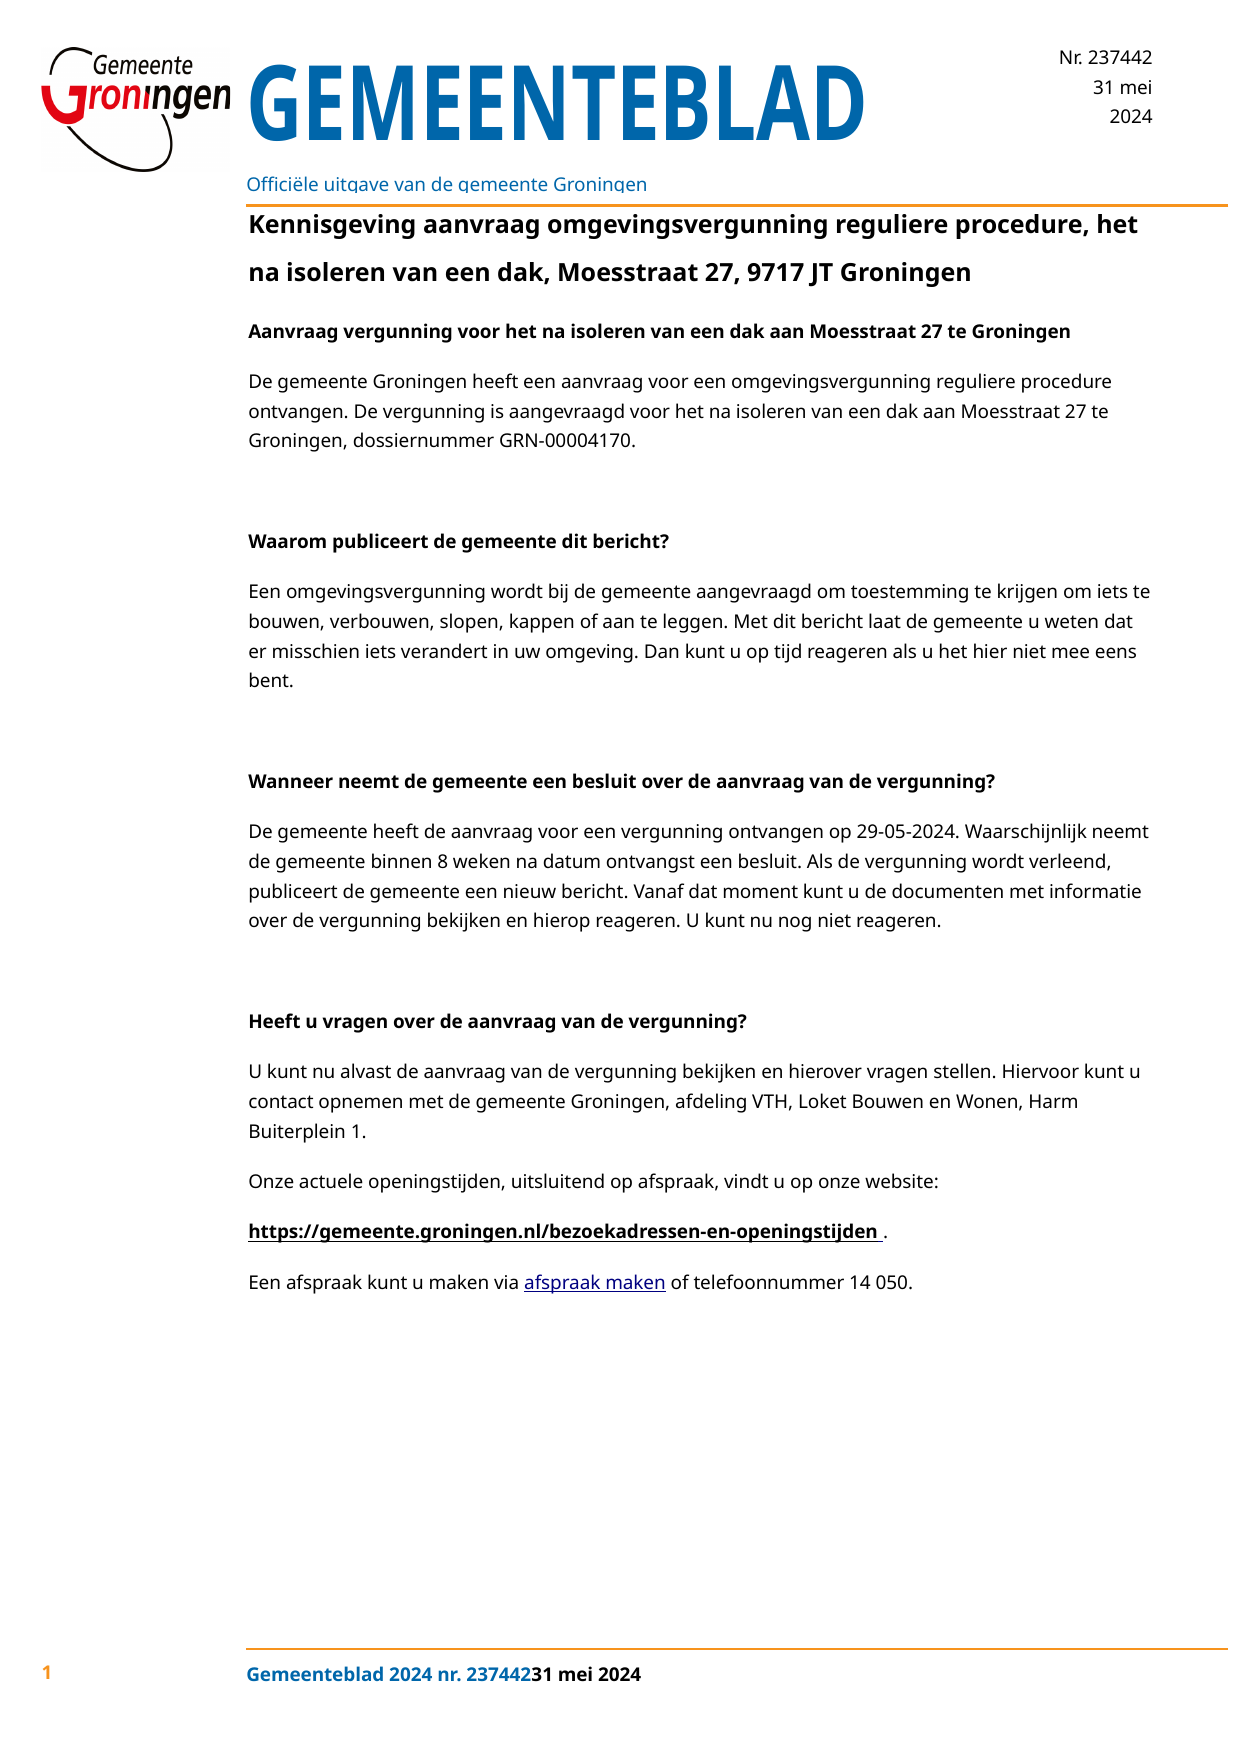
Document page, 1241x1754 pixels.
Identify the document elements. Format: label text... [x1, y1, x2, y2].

text Een afspraak kunt u maken via afspraak maken of telefoonnummer 14 050. [248, 1269, 1152, 1295]
text Wanneer neemt de gemeente een besluit over de aanvraag van de vergunning? [248, 768, 1152, 794]
text https://gemeente.groningen.nl/bezoekadressen-en-openingstijden . [248, 1219, 1152, 1244]
text Waarom publiceert de gemeente dit bericht? [248, 528, 1152, 554]
text U kunt nu alvast de aanvraag van de vergunning bekijken en hierover vragen stellen. Hiervoor kunt u contact opnemen met de gemeente Groningen, afdeling VTH, Loket Bouwen en Wonen, Harm Buiterplein 1. [248, 1059, 1152, 1144]
text Een omgevingsvergunning wordt bij de gemeente aangevraagd om toestemming te krijgen om iets te bouwen, verbouwen, slopen, kappen of aan te leggen. Met dit bericht laat de gemeente u weten dat er misschien iets verandert in uw omgeving. Dan kunt u op tijd reageren als u het hier niet mee eens bent. [248, 579, 1152, 693]
text Onze actuele openingstijden, uitsluitend op afspraak, vindt u op onze website: [248, 1168, 1152, 1194]
picture [41, 47, 231, 172]
text Aanvraag vergunning voor het na isoleren van een dak aan Moesstraat 27 te Groningen [248, 318, 1152, 344]
text Kennisgeving aanvraag omgevingsvergunning reguliere procedure, het na isoleren van een dak, Moesstraat 27, 9717 JT Groningen [248, 207, 1152, 288]
text De gemeente Groningen heeft een aanvraag voor een omgevingsvergunning reguliere procedure ontvangen. De vergunning is aangevraagd voor het na isoleren van een dak aan Moesstraat 27 te Groningen, dossiernummer GRN-00004170. [248, 368, 1152, 453]
text Heeft u vragen over de aanvraag van de vergunning? [248, 1008, 1152, 1034]
text De gemeente heeft de aanvraag voor een vergunning ontvangen op 29-05-2024. Waarschijnlijk neemt de gemeente binnen 8 weken na datum ontvangst een besluit. Als de vergunning wordt verleend, publiceert de gemeente een nieuw bericht. Vanaf dat moment kunt u de documenten met informatie over de vergunning bekijken en hierop reageren. U kunt nu nog niet reageren. [248, 819, 1152, 933]
